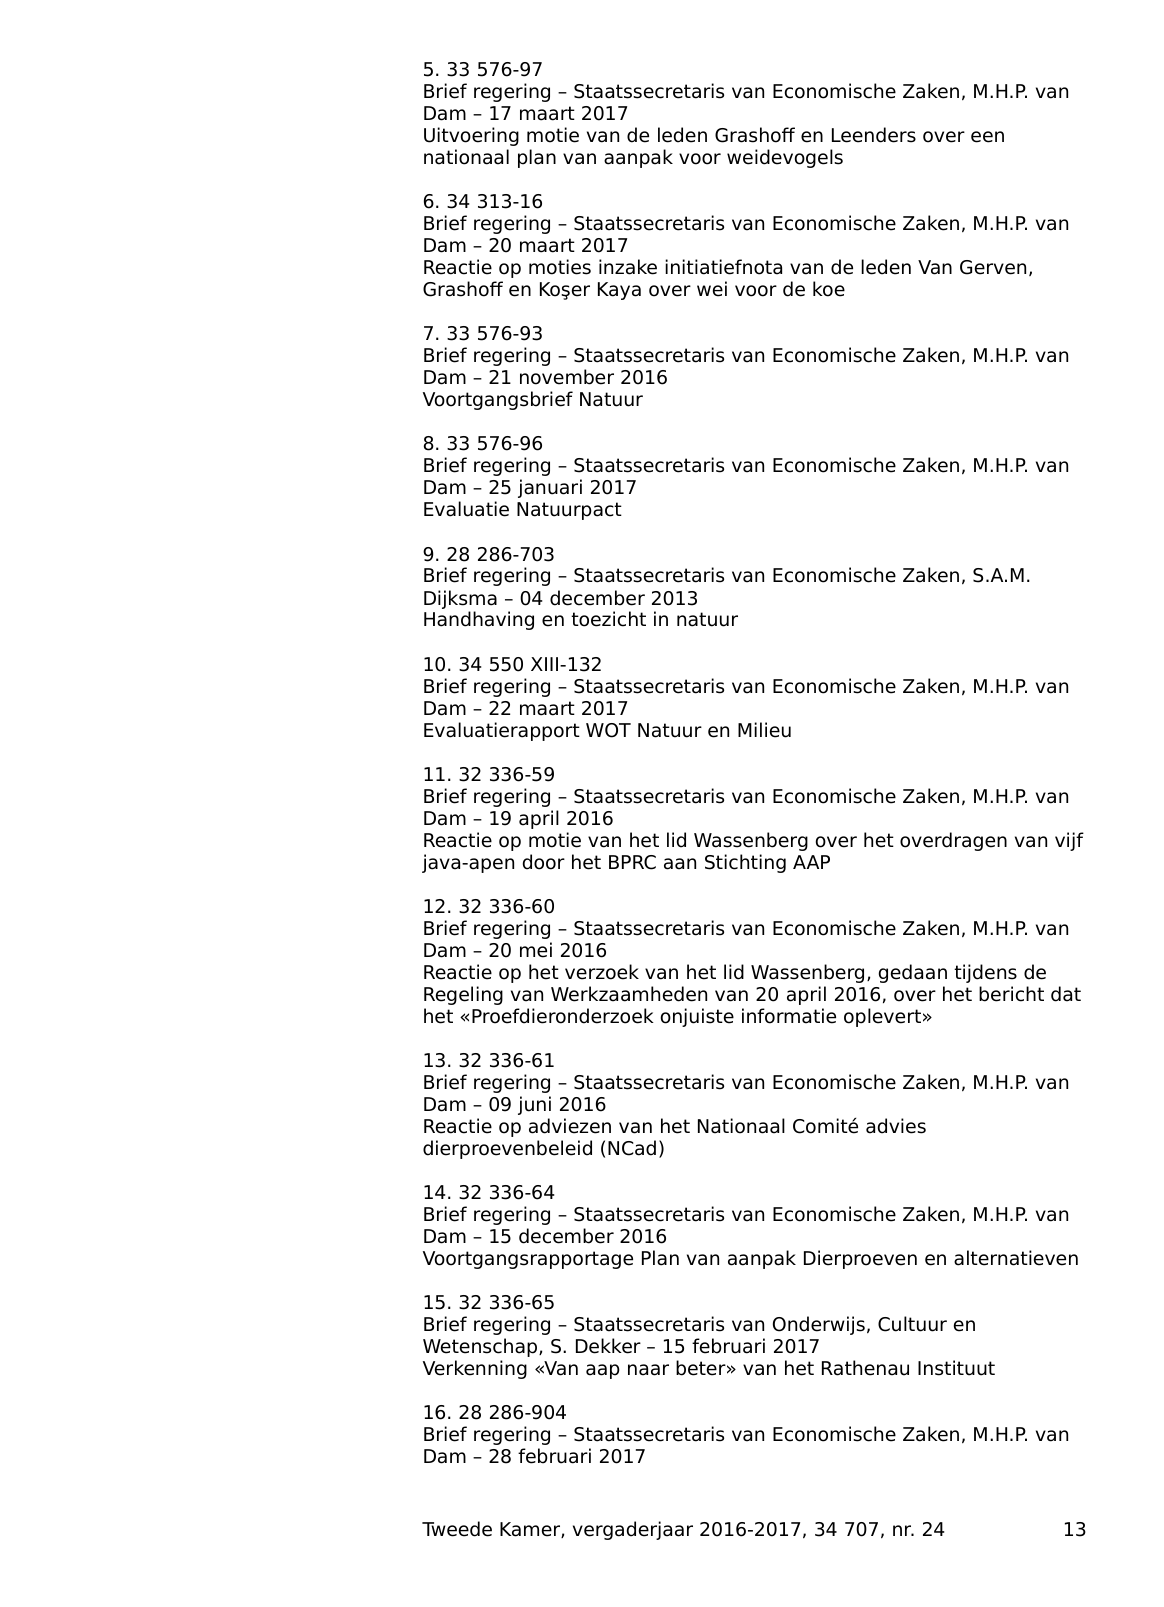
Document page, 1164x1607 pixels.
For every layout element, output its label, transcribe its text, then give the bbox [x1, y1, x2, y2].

text 5. 33 576-97 [422, 59, 1087, 81]
text 15. 32 336-65 [422, 1292, 1087, 1314]
text Uitvoering motie van de leden Grashoff en Leenders over een nationaal plan van aanpak voor weidevogels [422, 125, 1087, 169]
text Brief regering – Staatssecretaris van Economische Zaken, M.H.P. van Dam – 25 januari 2017 [422, 455, 1087, 499]
text Brief regering – Staatssecretaris van Economische Zaken, M.H.P. van Dam – 22 maart 2017 [422, 676, 1087, 719]
text Verkenning «Van aap naar beter» van het Rathenau Instituut [422, 1358, 1087, 1380]
text 8. 33 576-96 [422, 433, 1087, 455]
text Evaluatierapport WOT Natuur en Milieu [422, 719, 1087, 741]
text Handhaving en toezicht in natuur [422, 609, 1087, 631]
text 7. 33 576-93 [422, 323, 1087, 345]
text Voortgangsbrief Natuur [422, 389, 1087, 411]
text Brief regering – Staatssecretaris van Economische Zaken, M.H.P. van Dam – 20 maart 2017 [422, 213, 1087, 257]
text Brief regering – Staatssecretaris van Economische Zaken, M.H.P. van Dam – 28 februari 2017 [422, 1424, 1087, 1468]
text 16. 28 286-904 [422, 1402, 1087, 1424]
text 6. 34 313-16 [422, 191, 1087, 213]
text Reactie op het verzoek van het lid Wassenberg, gedaan tijdens de Regeling van Werkzaamheden van 20 april 2016, over het bericht dat het «Proefdieronderzoek onjuiste informatie oplevert» [422, 962, 1087, 1028]
text Brief regering – Staatssecretaris van Economische Zaken, M.H.P. van Dam – 15 december 2016 [422, 1204, 1087, 1248]
text Reactie op moties inzake initiatiefnota van de leden Van Gerven, Grashoff en Koşer Kaya over wei voor de koe [422, 257, 1087, 301]
text Evaluatie Natuurpact [422, 499, 1087, 521]
text Brief regering – Staatssecretaris van Onderwijs, Cultuur en Wetenschap, S. Dekker – 15 februari 2017 [422, 1314, 1087, 1358]
text Brief regering – Staatssecretaris van Economische Zaken, M.H.P. van Dam – 20 mei 2016 [422, 918, 1087, 962]
text Brief regering – Staatssecretaris van Economische Zaken, M.H.P. van Dam – 17 maart 2017 [422, 81, 1087, 125]
text 14. 32 336-64 [422, 1182, 1087, 1204]
text Brief regering – Staatssecretaris van Economische Zaken, M.H.P. van Dam – 19 april 2016 [422, 786, 1087, 829]
text 13. 32 336-61 [422, 1050, 1087, 1072]
text 9. 28 286-703 [422, 543, 1087, 565]
text Voortgangsrapportage Plan van aanpak Dierproeven en alternatieven [422, 1248, 1087, 1270]
text Brief regering – Staatssecretaris van Economische Zaken, M.H.P. van Dam – 09 juni 2016 [422, 1072, 1087, 1116]
text 12. 32 336-60 [422, 896, 1087, 918]
text 11. 32 336-59 [422, 764, 1087, 786]
text Brief regering – Staatssecretaris van Economische Zaken, S.A.M. Dijksma – 04 december 2013 [422, 565, 1087, 609]
text Reactie op adviezen van het Nationaal Comité advies dierproevenbeleid (NCad) [422, 1116, 1087, 1160]
text Reactie op motie van het lid Wassenberg over het overdragen van vijf java-apen door het BPRC aan Stichting AAP [422, 829, 1087, 873]
text Brief regering – Staatssecretaris van Economische Zaken, M.H.P. van Dam – 21 november 2016 [422, 345, 1087, 389]
text 10. 34 550 XIII-132 [422, 653, 1087, 676]
